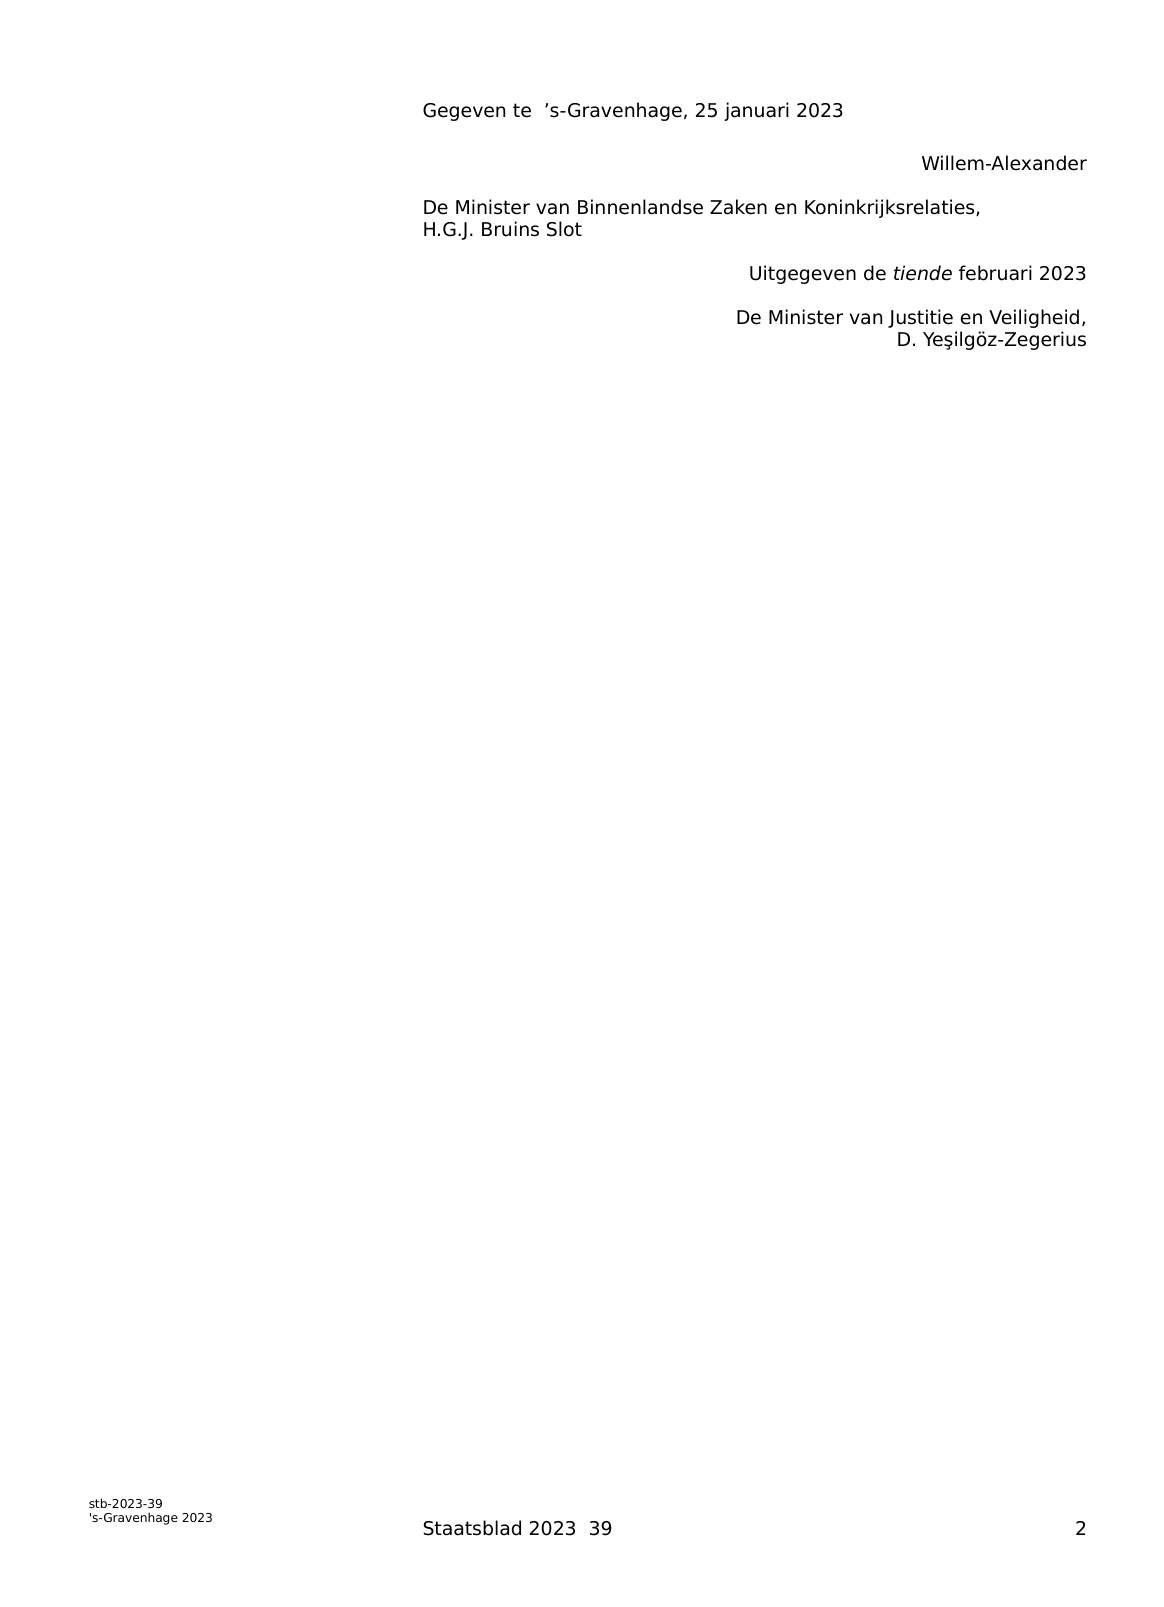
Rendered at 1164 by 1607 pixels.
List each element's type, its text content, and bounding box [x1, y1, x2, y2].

text Gegeven te ’s-Gravenhage, 25 januari 2023 [422, 100, 1087, 122]
text Willem-Alexander [422, 152, 1087, 174]
text De Minister van Binnenlandse Zaken en Koninkrijksrelaties, H.G.J. Bruins Slot [422, 197, 1087, 241]
text De Minister van Justitie en Veiligheid, D. Yeşilgöz-Zegerius [422, 307, 1087, 351]
text Uitgegeven de tiende februari 2023 [422, 263, 1087, 285]
text 's-Gravenhage 2023 [88, 1511, 323, 1525]
text stb-2023-39 [88, 1497, 323, 1511]
